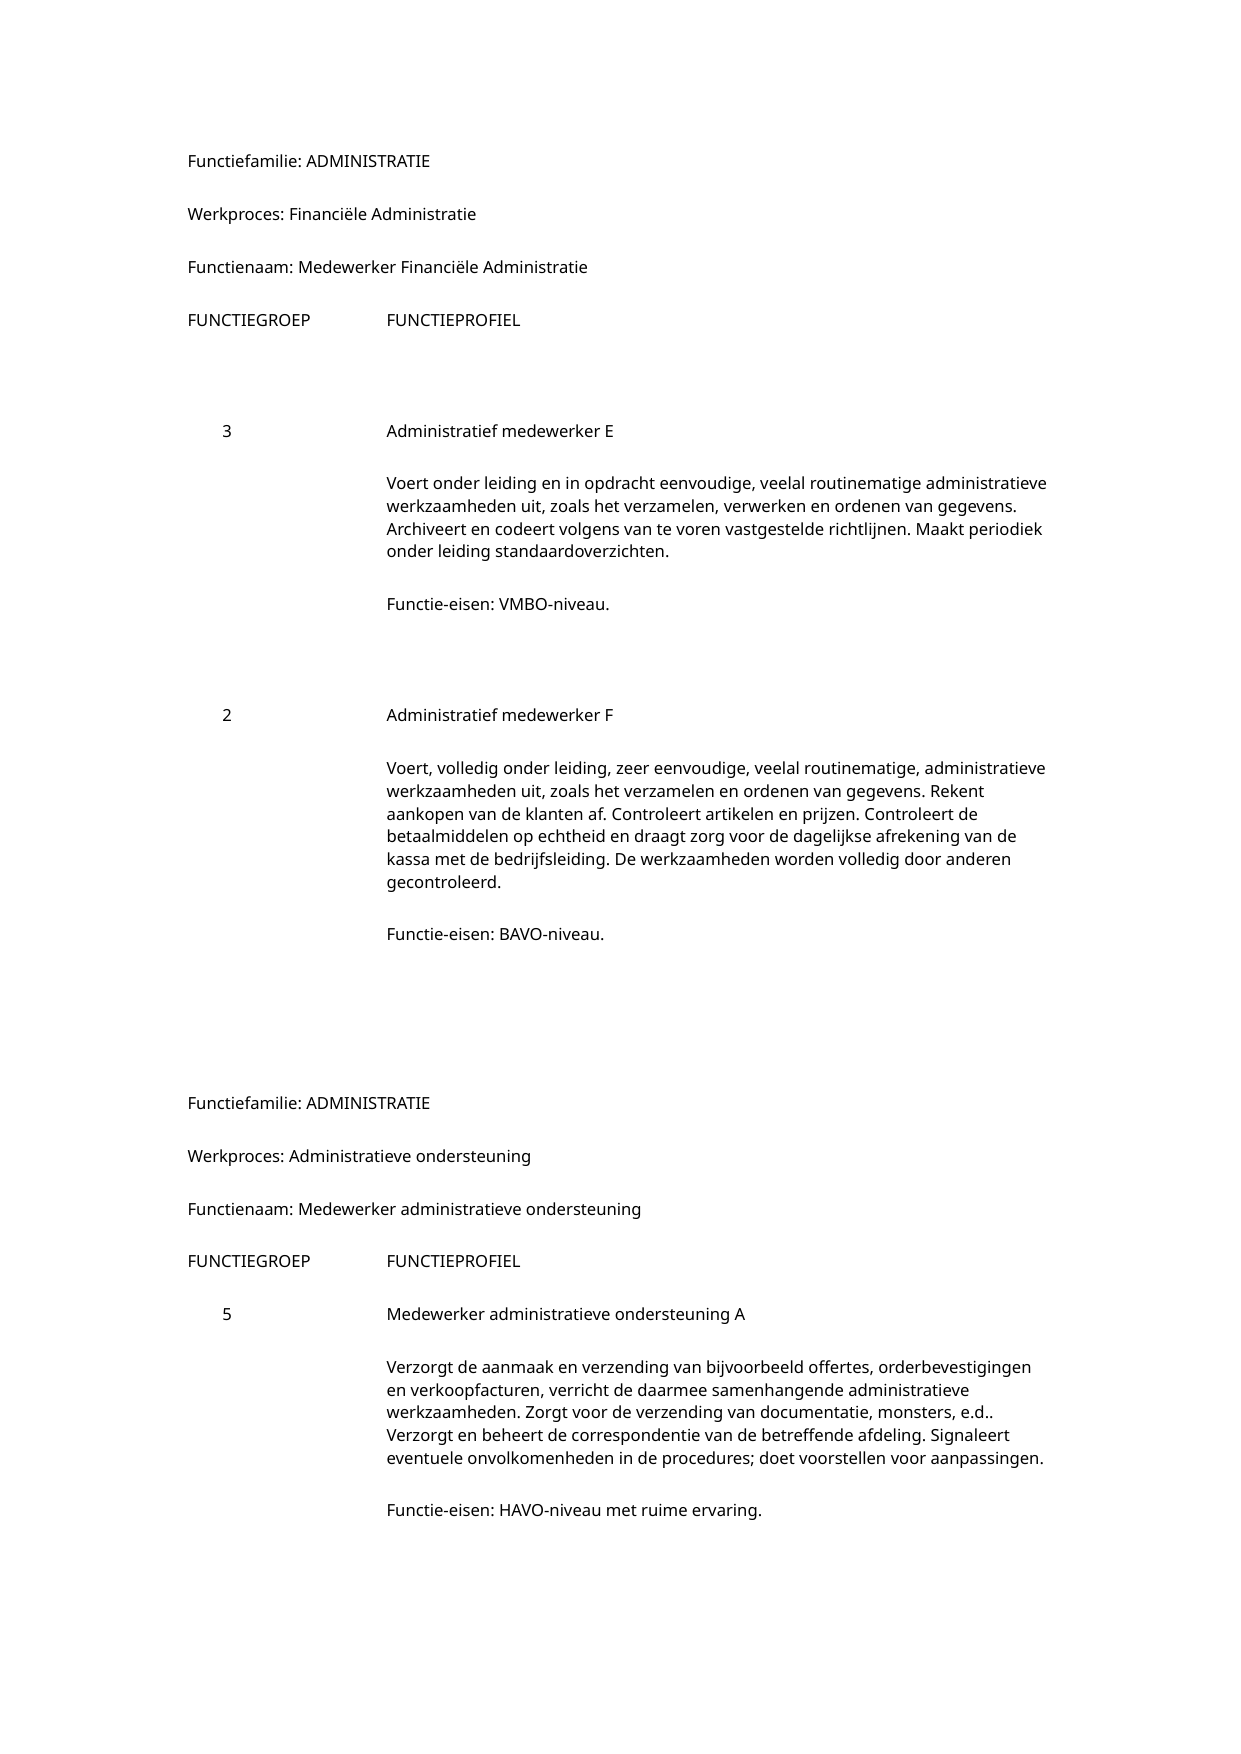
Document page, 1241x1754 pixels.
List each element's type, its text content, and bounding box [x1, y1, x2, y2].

table_cell Administratief medewerker F Voert, volledig onder leiding, zeer eenvoudige, veelal routinematige, administratieve werkzaamheden uit, zoals het verzamelen en ordenen van gegevens. Rekent aankopen van de klanten af. Controleert artikelen en prijzen. Controleert de betaalmiddelen op echtheid en draagt zorg voor de dagelijkse afrekening van de kassa met de bedrijfsleiding. De werkzaamheden worden volledig door anderen gecontroleerd. Functie-eisen: BAVO-niveau. [386, 704, 1053, 976]
table_cell Medewerker administratieve ondersteuning A Verzorgt de aanmaak en verzending van bijvoorbeeld offertes, orderbevestigingen en verkoopfacturen, verricht de daarmee samenhangende administratieve werkzaamheden. Zorgt voor de verzending van documentatie, monsters, e.d.. Verzorgt en beheert de correspondentie van de betreffende afdeling. Signaleert eventuele onvolkomenheden in de procedures; doet voorstellen voor aanpassingen. Functie-eisen: HAVO-niveau met ruime ervaring. [386, 1303, 1053, 1552]
table_cell [222, 361, 386, 419]
table_cell [188, 1303, 222, 1552]
table_cell [188, 646, 222, 704]
table_cell FUNCTIEGROEP [188, 308, 386, 361]
table_header Functiefamilie: ADMINISTRATIE Werkproces: Administratieve ondersteuning Functienaam: Medewerker administratieve ondersteuning [188, 1092, 1053, 1250]
table_cell FUNCTIEPROFIEL [386, 1250, 1053, 1303]
table_cell FUNCTIEPROFIEL [386, 308, 1053, 361]
table_cell [222, 646, 386, 704]
table_cell [386, 646, 1053, 704]
table_cell 5 [222, 1303, 386, 1552]
table_cell [188, 419, 222, 646]
table_cell 2 [222, 704, 386, 976]
table_header Functiefamilie: ADMINISTRATIE Werkproces: Financiële Administratie Functienaam: Medewerker Financiële Administratie [188, 150, 1053, 308]
table_cell [188, 361, 222, 419]
table_cell 3 [222, 419, 386, 646]
table_cell [188, 704, 222, 976]
table_cell [386, 361, 1053, 419]
table_cell FUNCTIEGROEP [188, 1250, 386, 1303]
table_cell Administratief medewerker E Voert onder leiding en in opdracht eenvoudige, veelal routinematige administratieve werkzaamheden uit, zoals het verzamelen, verwerken en ordenen van gegevens. Archiveert en codeert volgens van te voren vastgestelde richtlijnen. Maakt periodiek onder leiding standaardoverzichten. Functie-eisen: VMBO-niveau. [386, 419, 1053, 646]
